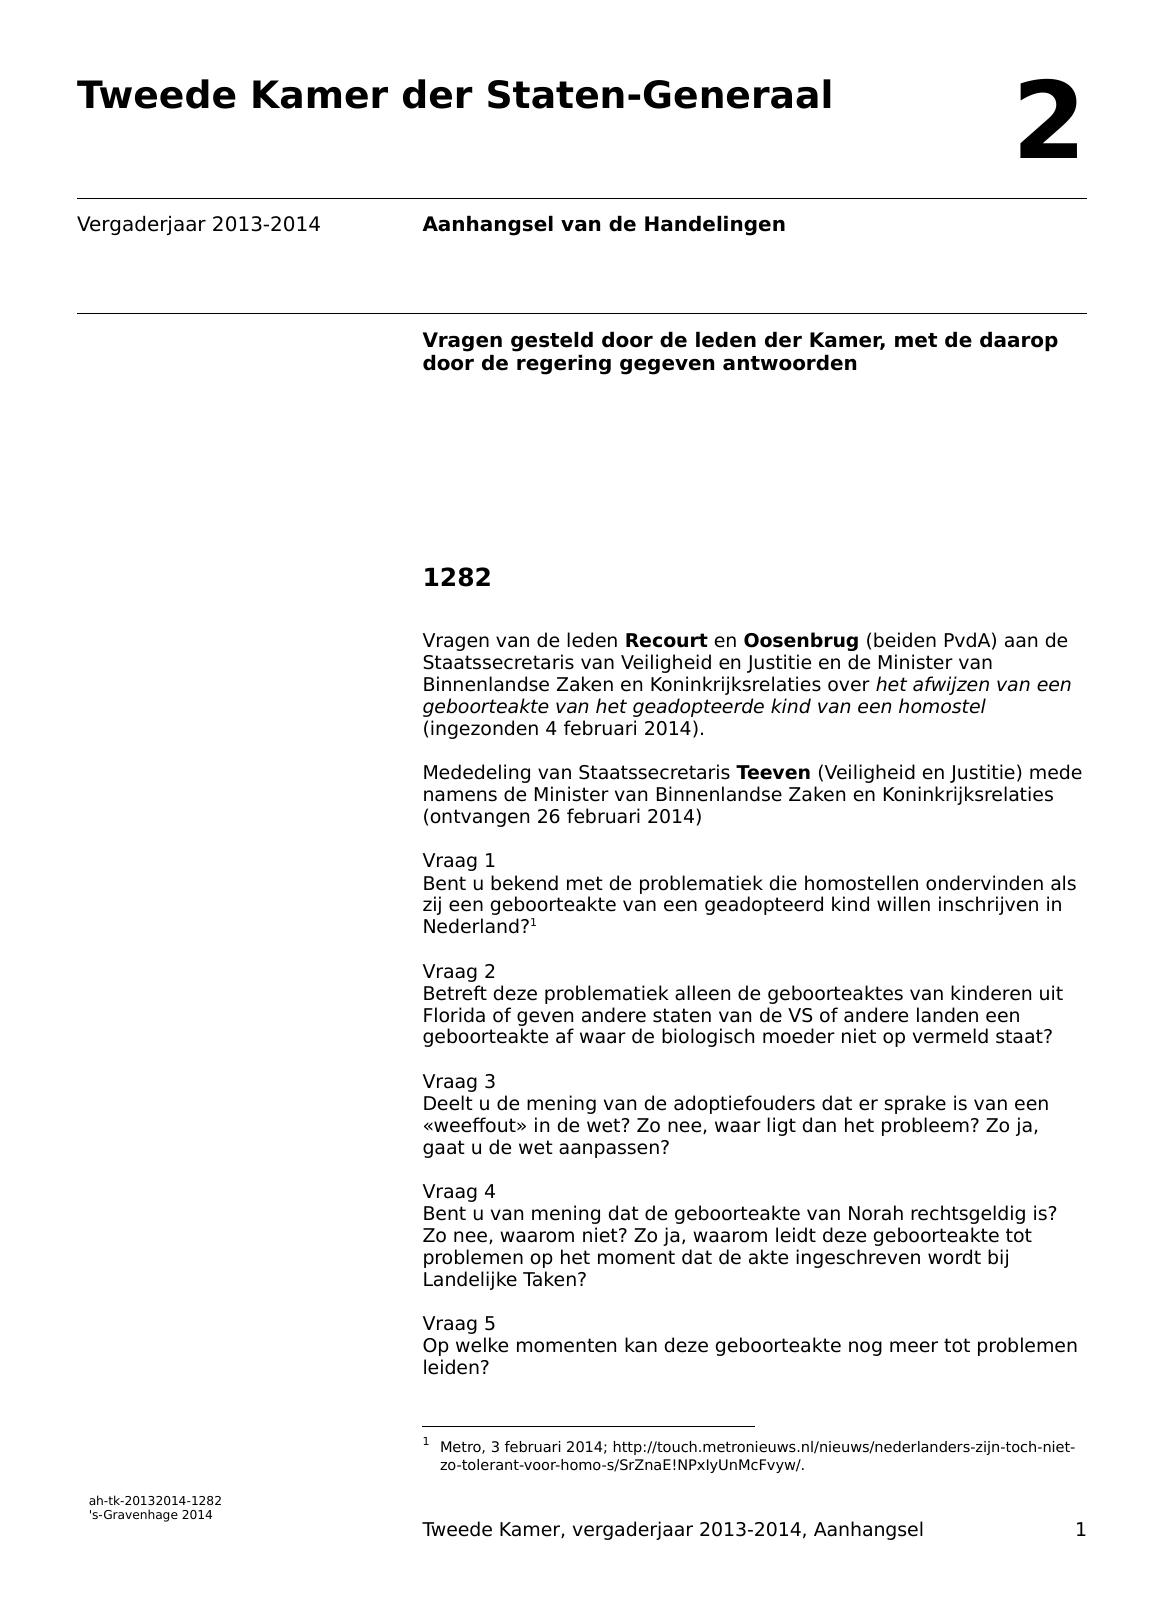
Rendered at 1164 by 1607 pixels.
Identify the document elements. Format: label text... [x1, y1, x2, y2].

text Deelt u de mening van de adoptiefouders dat er sprake is van een «weeffout» in de wet? Zo nee, waar ligt dan het probleem? Zo ja, gaat u de wet aanpassen? [422, 1093, 1087, 1158]
text Bent u van mening dat de geboorteakte van Norah rechtsgeldig is? Zo nee, waarom niet? Zo ja, waarom leidt deze geboorteakte tot problemen op het moment dat de akte ingeschreven wordt bij Landelijke Taken? [422, 1203, 1087, 1291]
text Betreft deze problematiek alleen de geboorteaktes van kinderen uit Florida of geven andere staten van de VS of andere landen een geboorteakte af waar de biologisch moeder niet op vermeld staat? [422, 982, 1087, 1048]
table_header Tweede Kamer der Staten-Generaal [77, 59, 886, 198]
text Vraag 5 [422, 1313, 1087, 1335]
text Mededeling van Staatssecretaris Teeven (Veiligheid en Justitie) mede namens de Minister van Binnenlandse Zaken en Koninkrijksrelaties (ontvangen 26 februari 2014) [422, 762, 1087, 828]
text Metro, 3 februari 2014; http://touch.metronieuws.nl/nieuws/nederlanders-zijn-toch-niet-zo-tolerant-voor-homo-s/SrZnaE!NPxIyUnMcFvyw/. [422, 1435, 1087, 1474]
text Vragen van de leden Recourt en Oosenbrug (beiden PvdA) aan de Staatssecretaris van Veiligheid en Justitie en de Minister van Binnenlandse Zaken en Koninkrijksrelaties over het afwijzen van een geboorteakte van het geadopteerde kind van een homostel (ingezonden 4 februari 2014). [422, 630, 1087, 740]
table_cell [77, 314, 422, 375]
table_cell Aanhangsel van de Handelingen [422, 199, 1087, 313]
text Bent u bekend met de problematiek die homostellen ondervinden als zij een geboorteakte van een geadopteerd kind willen inschrijven in Nederland? [422, 872, 1087, 938]
text Vraag 3 [422, 1071, 1087, 1093]
table_cell Vergaderjaar 2013-2014 [77, 199, 422, 313]
text Op welke momenten kan deze geboorteakte nog meer tot problemen leiden? [422, 1335, 1087, 1379]
text Vraag 2 [422, 961, 1087, 982]
table_cell Vragen gesteld door de leden der Kamer, met de daarop door de regering gegeven antwoorden [422, 314, 1087, 375]
text 's-Gravenhage 2014 [88, 1508, 323, 1522]
text Vraag 1 [422, 850, 1087, 872]
table_header 2 [886, 59, 1087, 198]
text Vraag 4 [422, 1181, 1087, 1203]
text 1282 [422, 563, 1087, 592]
text ah-tk-20132014-1282 [88, 1494, 323, 1508]
